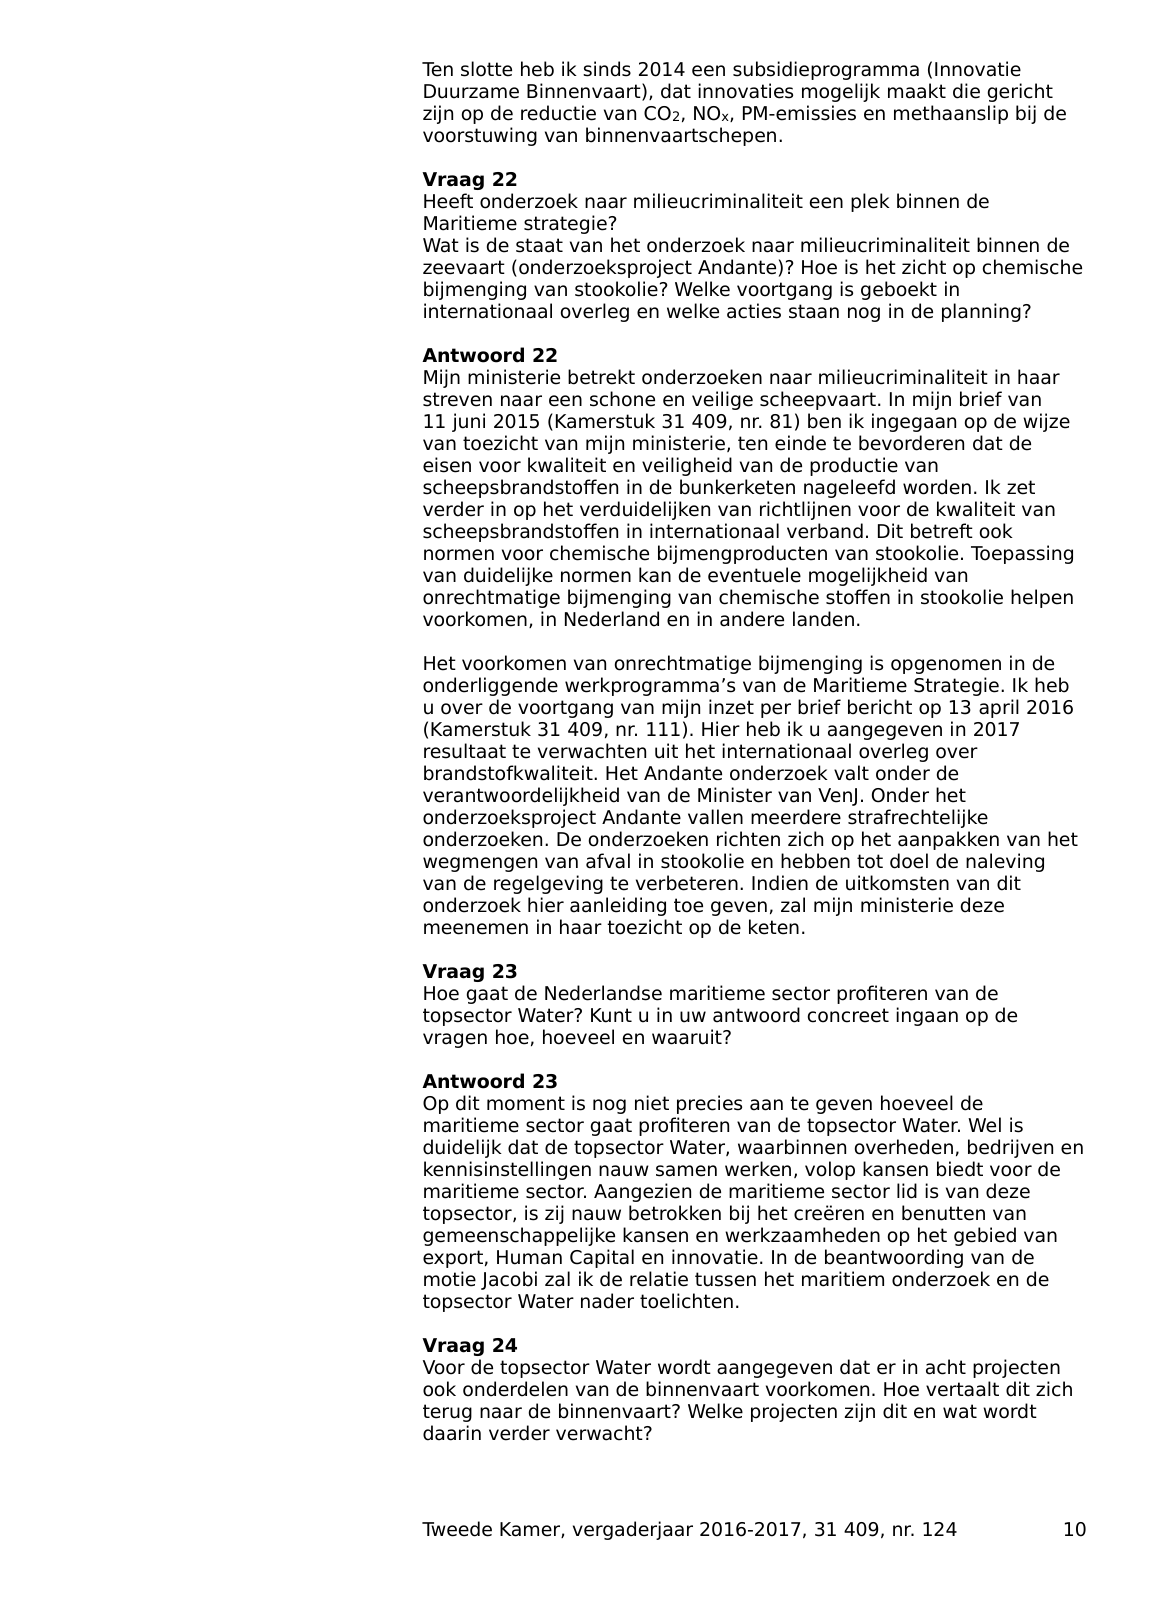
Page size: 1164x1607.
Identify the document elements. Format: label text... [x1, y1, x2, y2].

text Ten slotte heb ik sinds 2014 een subsidieprogramma (Innovatie Duurzame Binnenvaart), dat innovaties mogelijk maakt die gericht zijn op de reductie van CO2, NOx, PM-emissies en methaanslip bij de voorstuwing van binnenvaartschepen. [422, 59, 1087, 147]
text Mijn ministerie betrekt onderzoeken naar milieucriminaliteit in haar streven naar een schone en veilige scheepvaart. In mijn brief van 11 juni 2015 (Kamerstuk 31 409, nr. 81) ben ik ingegaan op de wijze van toezicht van mijn ministerie, ten einde te bevorderen dat de eisen voor kwaliteit en veiligheid van de productie van scheepsbrandstoffen in de bunkerketen nageleefd worden. Ik zet verder in op het verduidelijken van richtlijnen voor de kwaliteit van scheepsbrandstoffen in internationaal verband. Dit betreft ook normen voor chemische bijmengproducten van stookolie. Toepassing van duidelijke normen kan de eventuele mogelijkheid van onrechtmatige bijmenging van chemische stoffen in stookolie helpen voorkomen, in Nederland en in andere landen. [422, 367, 1087, 631]
text Vraag 22 [422, 169, 1087, 191]
text Voor de topsector Water wordt aangegeven dat er in acht projecten ook onderdelen van de binnenvaart voorkomen. Hoe vertaalt dit zich terug naar de binnenvaart? Welke projecten zijn dit en wat wordt daarin verder verwacht? [422, 1357, 1087, 1445]
text Vraag 24 [422, 1335, 1087, 1357]
text Heeft onderzoek naar milieucriminaliteit een plek binnen de Maritieme strategie? [422, 191, 1087, 235]
text Wat is de staat van het onderzoek naar milieucriminaliteit binnen de zeevaart (onderzoeksproject Andante)? Hoe is het zicht op chemische bijmenging van stookolie? Welke voortgang is geboekt in internationaal overleg en welke acties staan nog in de planning? [422, 235, 1087, 323]
text Hoe gaat de Nederlandse maritieme sector profiteren van de topsector Water? Kunt u in uw antwoord concreet ingaan op de vragen hoe, hoeveel en waaruit? [422, 983, 1087, 1049]
text Antwoord 22 [422, 345, 1087, 367]
text Op dit moment is nog niet precies aan te geven hoeveel de maritieme sector gaat profiteren van de topsector Water. Wel is duidelijk dat de topsector Water, waarbinnen overheden, bedrijven en kennisinstellingen nauw samen werken, volop kansen biedt voor de maritieme sector. Aangezien de maritieme sector lid is van deze topsector, is zij nauw betrokken bij het creëren en benutten van gemeenschappelijke kansen en werkzaamheden op het gebied van export, Human Capital en innovatie. In de beantwoording van de motie Jacobi zal ik de relatie tussen het maritiem onderzoek en de topsector Water nader toelichten. [422, 1093, 1087, 1313]
text Vraag 23 [422, 961, 1087, 983]
text Het voorkomen van onrechtmatige bijmenging is opgenomen in de onderliggende werkprogramma’s van de Maritieme Strategie. Ik heb u over de voortgang van mijn inzet per brief bericht op 13 april 2016 (Kamerstuk 31 409, nr. 111). Hier heb ik u aangegeven in 2017 resultaat te verwachten uit het internationaal overleg over brandstofkwaliteit. Het Andante onderzoek valt onder de verantwoordelijkheid van de Minister van VenJ. Onder het onderzoeksproject Andante vallen meerdere strafrechtelijke onderzoeken. De onderzoeken richten zich op het aanpakken van het wegmengen van afval in stookolie en hebben tot doel de naleving van de regelgeving te verbeteren. Indien de uitkomsten van dit onderzoek hier aanleiding toe geven, zal mijn ministerie deze meenemen in haar toezicht op de keten. [422, 653, 1087, 939]
text Antwoord 23 [422, 1071, 1087, 1093]
